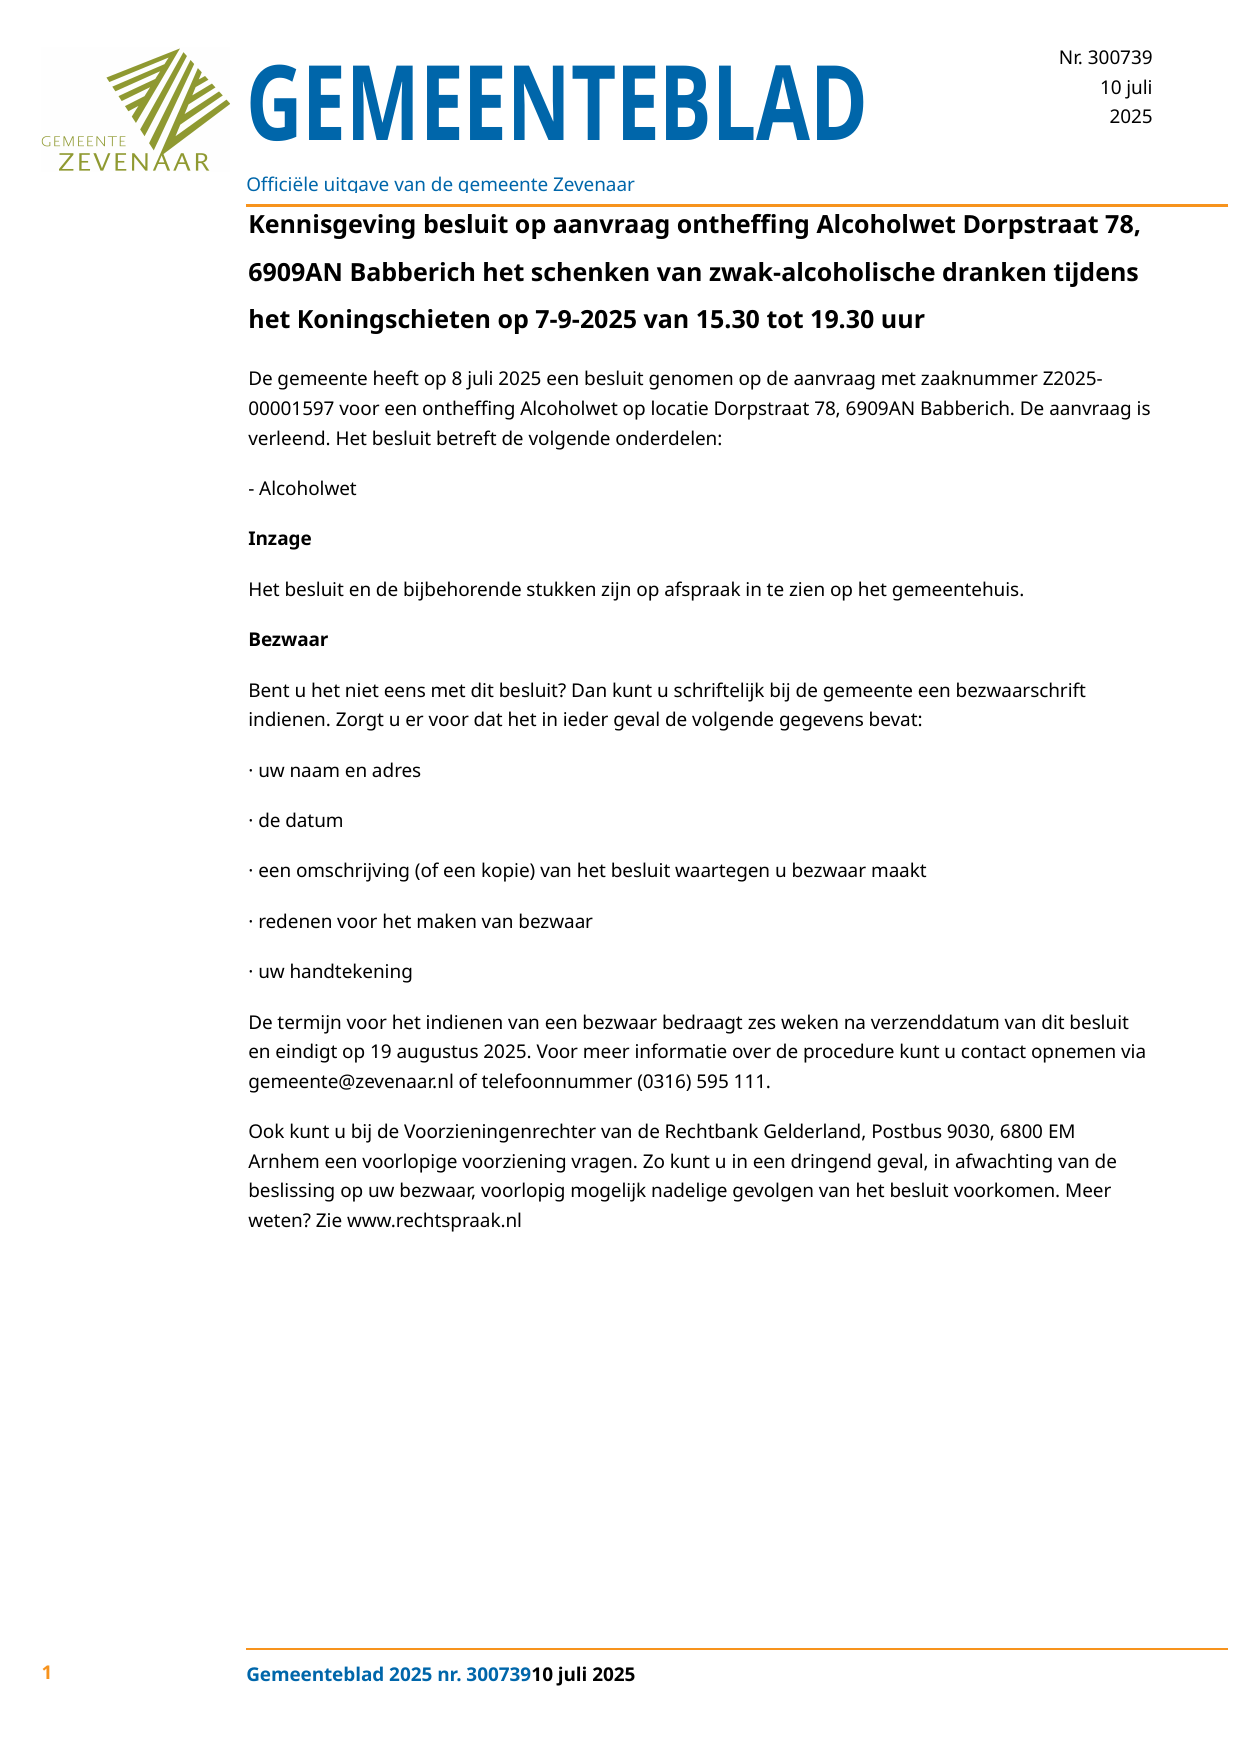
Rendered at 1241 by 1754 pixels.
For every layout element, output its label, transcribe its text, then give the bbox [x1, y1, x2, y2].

text - Alcoholwet [248, 475, 1152, 501]
text Het besluit en de bijbehorende stukken zijn op afspraak in te zien op het gemeentehuis. [248, 576, 1152, 602]
text · uw handtekening [248, 958, 1152, 984]
text Bezwaar [248, 626, 1152, 652]
text Bent u het niet eens met dit besluit? Dan kunt u schriftelijk bij de gemeente een bezwaarschrift indienen. Zorgt u er voor dat het in ieder geval de volgende gegevens bevat: [248, 677, 1152, 732]
text Inzage [248, 526, 1152, 551]
text Ook kunt u bij de Voorzieningenrechter van de Rechtbank Gelderland, Postbus 9030, 6800 EM Arnhem een voorlopige voorziening vragen. Zo kunt u in een dringend geval, in afwachting van de beslissing op uw bezwaar, voorlopig mogelijk nadelige gevolgen van het besluit voorkomen. Meer weten? Zie www.rechtspraak.nl [248, 1118, 1152, 1233]
text · een omschrijving (of een kopie) van het besluit waartegen u bezwaar maakt [248, 858, 1152, 883]
text Kennisgeving besluit op aanvraag ontheffing Alcoholwet Dorpstraat 78, 6909AN Babberich het schenken van zwak-alcoholische dranken tijdens het Koningschieten op 7-9-2025 van 15.30 tot 19.30 uur [248, 207, 1152, 336]
text · uw naam en adres [248, 757, 1152, 782]
text · redenen voor het maken van bezwaar [248, 908, 1152, 934]
picture [41, 47, 231, 172]
text · de datum [248, 807, 1152, 833]
text De termijn voor het indienen van een bezwaar bedraagt zes weken na verzenddatum van dit besluit en eindigt op 19 augustus 2025. Voor meer informatie over de procedure kunt u contact opnemen via gemeente@zevenaar.nl of telefoonnummer (0316) 595 111. [248, 1009, 1152, 1094]
text De gemeente heeft op 8 juli 2025 een besluit genomen op de aanvraag met zaaknummer Z2025-00001597 voor een ontheffing Alcoholwet op locatie Dorpstraat 78, 6909AN Babberich. De aanvraag is verleend. Het besluit betreft de volgende onderdelen: [248, 366, 1152, 450]
